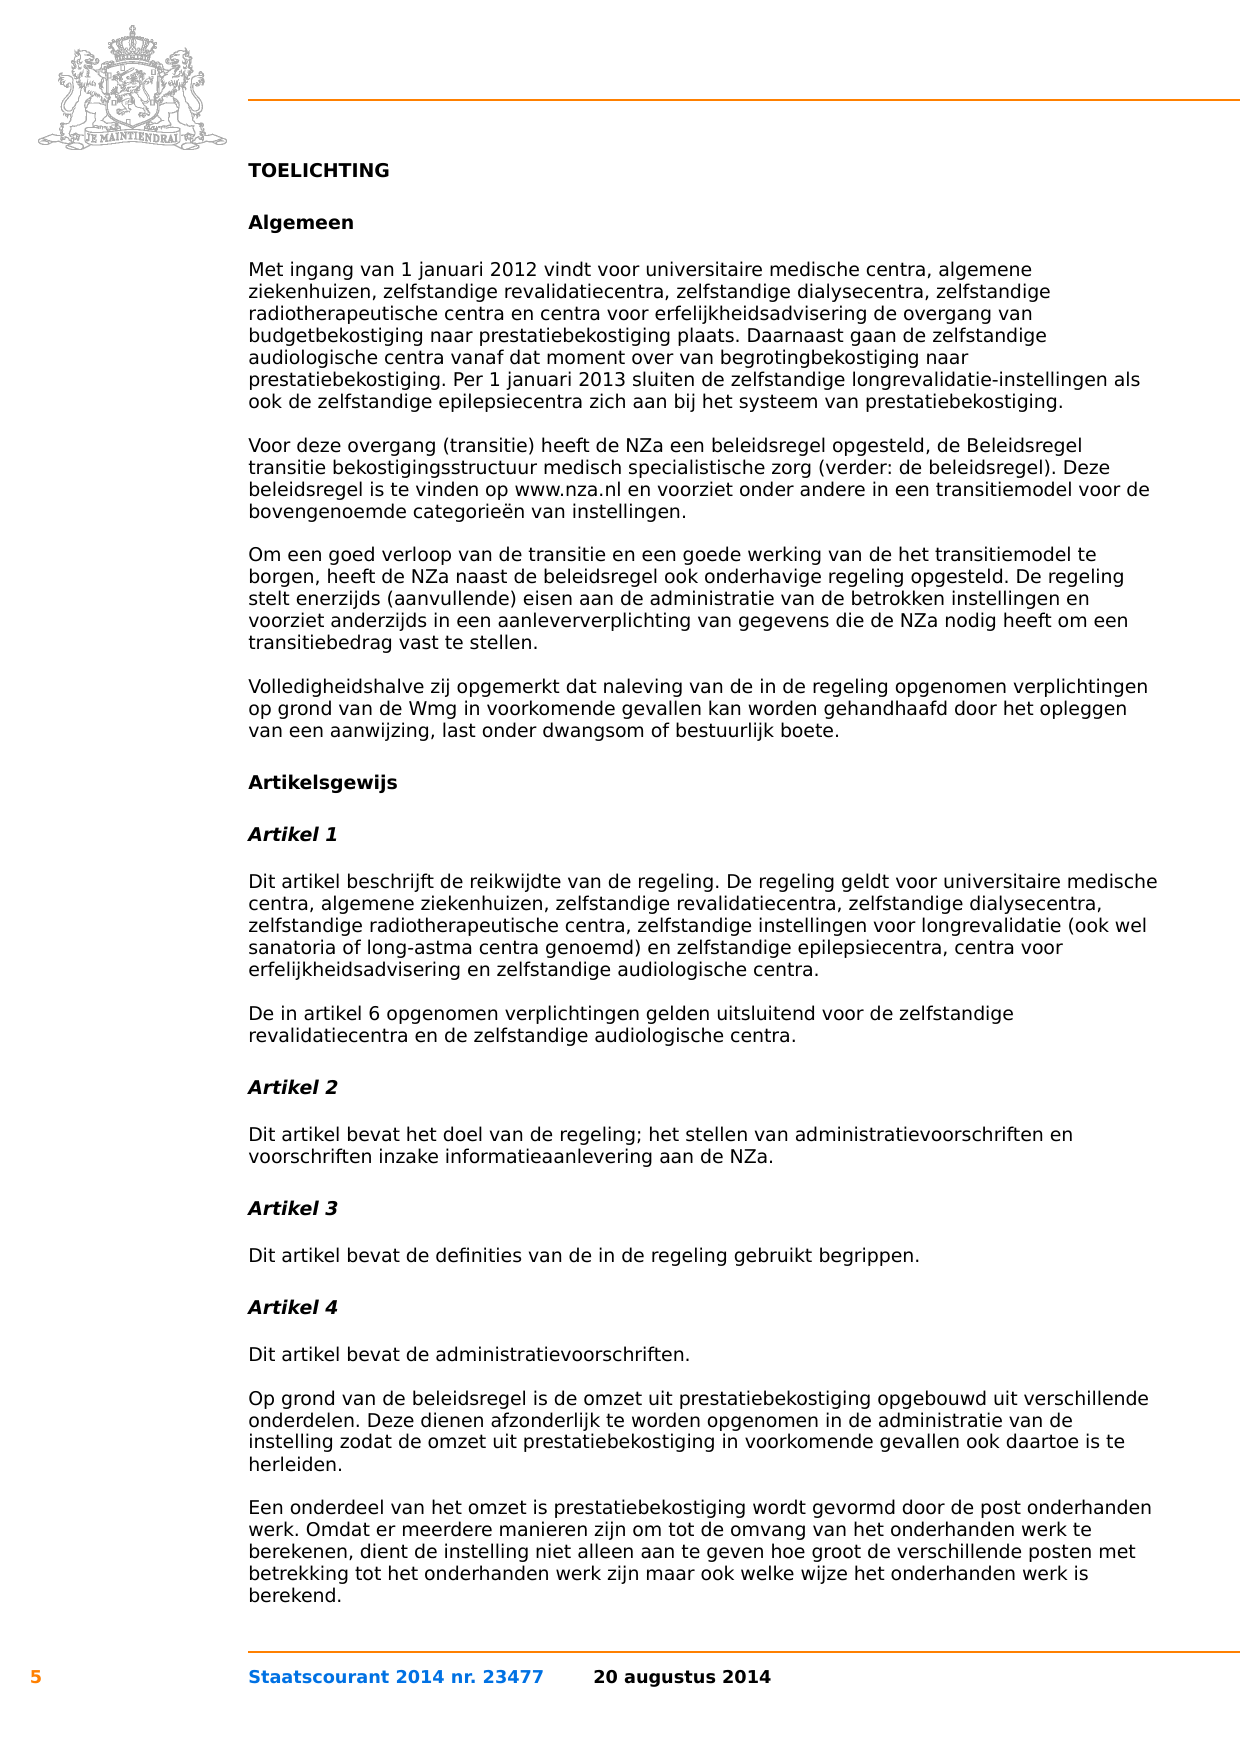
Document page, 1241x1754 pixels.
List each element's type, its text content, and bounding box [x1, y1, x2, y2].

text Om een goed verloop van de transitie en een goede werking van de het transitiemodel te borgen, heeft de NZa naast de beleidsregel ook onderhavige regeling opgesteld. De regeling stelt enerzijds (aanvullende) eisen aan de administratie van de betrokken instellingen en voorziet anderzijds in een aanleververplichting van gegevens die de NZa nodig heeft om een transitiebedrag vast te stellen. [248, 544, 1163, 654]
subtitle Algemeen [248, 212, 1163, 234]
text Dit artikel beschrijft de reikwijdte van de regeling. De regeling geldt voor universitaire medische centra, algemene ziekenhuizen, zelfstandige revalidatiecentra, zelfstandige dialysecentra, zelfstandige radiotherapeutische centra, zelfstandige instellingen voor longrevalidatie (ook wel sanatoria of long-astma centra genoemd) en zelfstandige epilepsiecentra, centra voor erfelijkheidsadvisering en zelfstandige audiologische centra. [248, 871, 1163, 981]
text Dit artikel bevat de administratievoorschriften. [248, 1344, 1163, 1366]
subtitle Artikel 3 [248, 1198, 1163, 1220]
subtitle Artikel 4 [248, 1297, 1163, 1319]
subtitle Artikelsgewijs [248, 772, 1163, 794]
text Dit artikel bevat het doel van de regeling; het stellen van administratievoorschriften en voorschriften inzake informatieaanlevering aan de NZa. [248, 1124, 1163, 1168]
text Volledigheidshalve zij opgemerkt dat naleving van de in de regeling opgenomen verplichtingen op grond van de Wmg in voorkomende gevallen kan worden gehandhaafd door het opleggen van een aanwijzing, last onder dwangsom of bestuurlijk boete. [248, 676, 1163, 742]
text Op grond van de beleidsregel is de omzet uit prestatiebekostiging opgebouwd uit verschillende onderdelen. Deze dienen afzonderlijk te worden opgenomen in de administratie van de instelling zodat de omzet uit prestatiebekostiging in voorkomende gevallen ook daartoe is te herleiden. [248, 1387, 1163, 1475]
text Met ingang van 1 januari 2012 vindt voor universitaire medische centra, algemene ziekenhuizen, zelfstandige revalidatiecentra, zelfstandige dialysecentra, zelfstandige radiotherapeutische centra en centra voor erfelijkheidsadvisering de overgang van budgetbekostiging naar prestatiebekostiging plaats. Daarnaast gaan de zelfstandige audiologische centra vanaf dat moment over van begrotingbekostiging naar prestatiebekostiging. Per 1 januari 2013 sluiten de zelfstandige longrevalidatie-instellingen als ook de zelfstandige epilepsiecentra zich aan bij het systeem van prestatiebekostiging. [248, 259, 1163, 413]
subtitle TOELICHTING [248, 160, 1163, 182]
text Dit artikel bevat de definities van de in de regeling gebruikt begrippen. [248, 1245, 1163, 1267]
picture [38, 25, 227, 150]
text Een onderdeel van het omzet is prestatiebekostiging wordt gevormd door de post onderhanden werk. Omdat er meerdere manieren zijn om tot de omvang van het onderhanden werk te berekenen, dient de instelling niet alleen aan te geven hoe groot de verschillende posten met betrekking tot het onderhanden werk zijn maar ook welke wijze het onderhanden werk is berekend. [248, 1497, 1163, 1607]
subtitle Artikel 1 [248, 824, 1163, 846]
text De in artikel 6 opgenomen verplichtingen gelden uitsluitend voor de zelfstandige revalidatiecentra en de zelfstandige audiologische centra. [248, 1003, 1163, 1047]
subtitle Artikel 2 [248, 1077, 1163, 1099]
text Voor deze overgang (transitie) heeft de NZa een beleidsregel opgesteld, de Beleidsregel transitie bekostigingsstructuur medisch specialistische zorg (verder: de beleidsregel). Deze beleidsregel is te vinden op www.nza.nl en voorziet onder andere in een transitiemodel voor de bovengenoemde categorieën van instellingen. [248, 434, 1163, 522]
